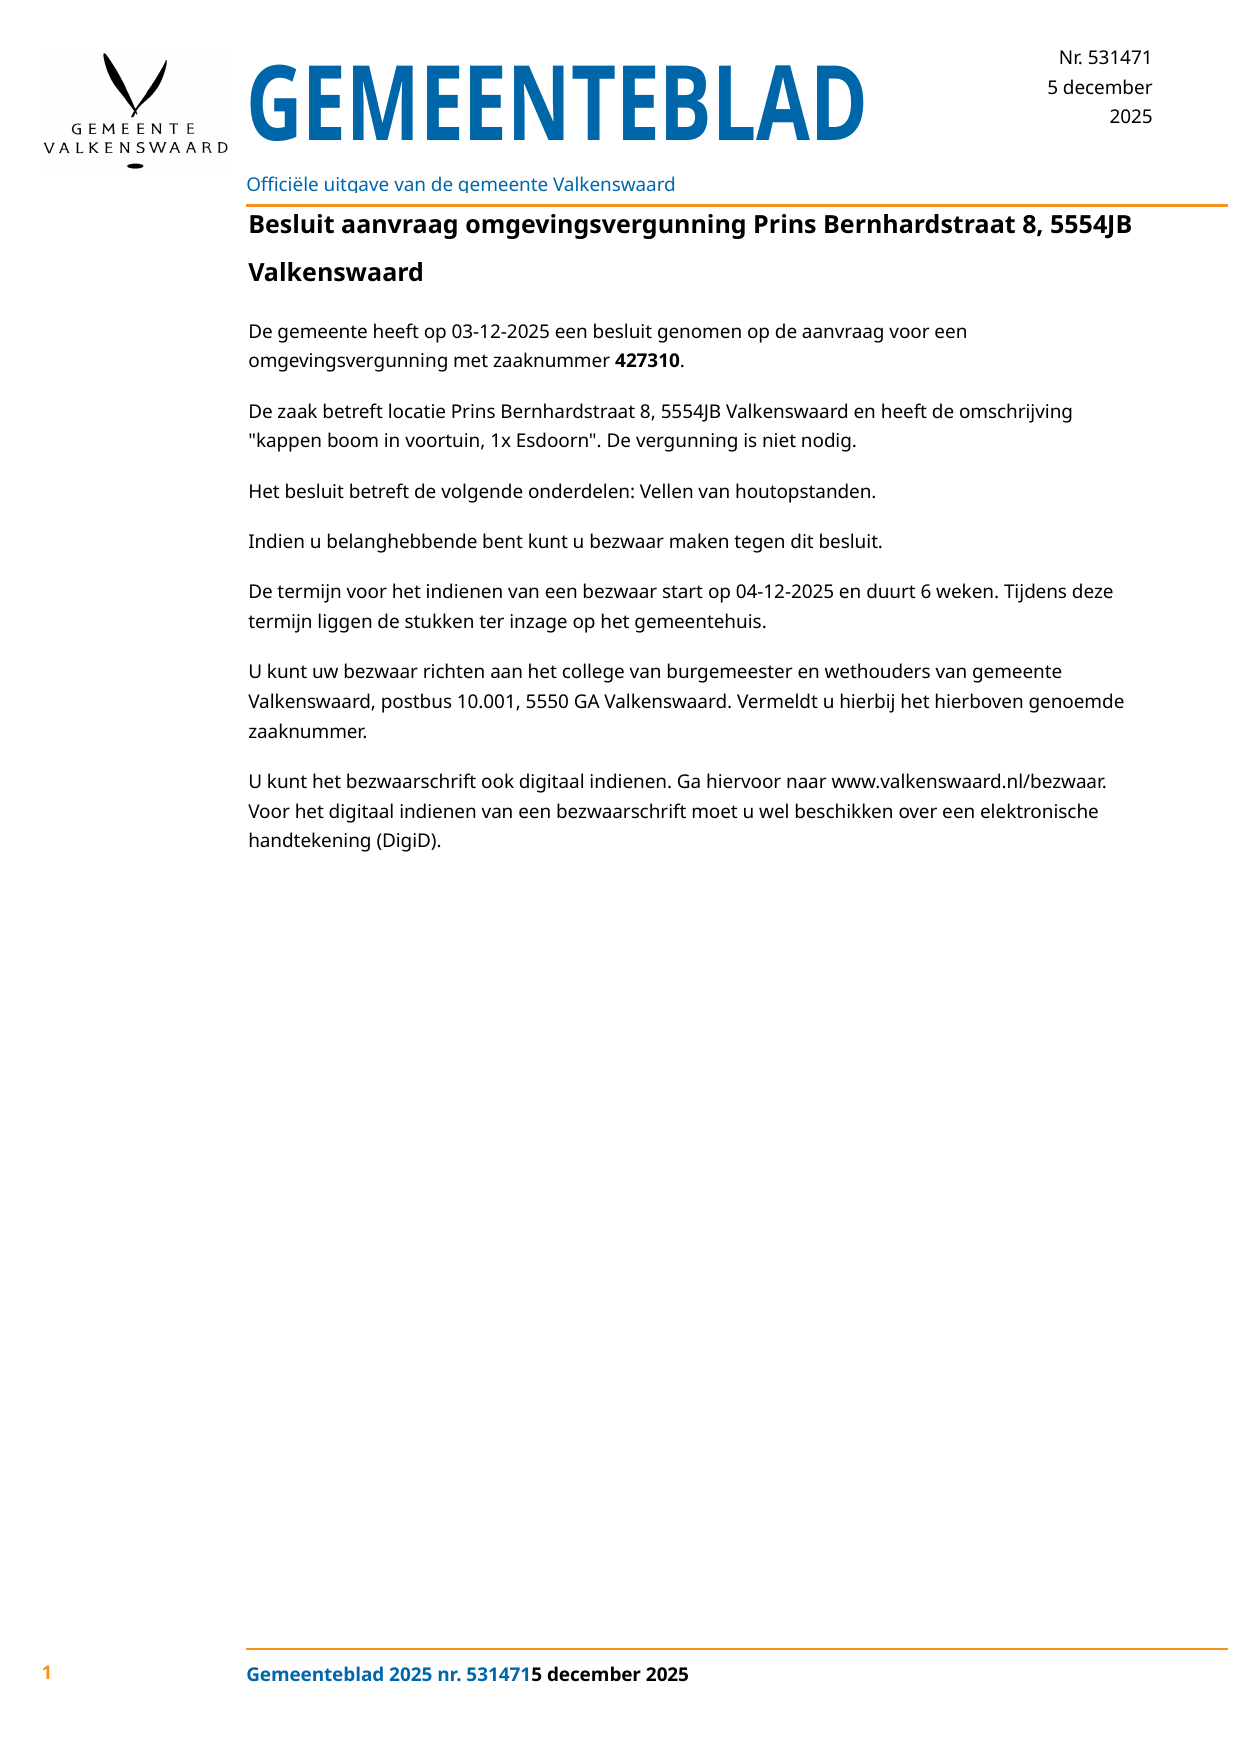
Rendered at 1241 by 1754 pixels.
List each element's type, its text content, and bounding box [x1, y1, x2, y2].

text U kunt het bezwaarschrift ook digitaal indienen. Ga hiervoor naar www.valkenswaard.nl/bezwaar. Voor het digitaal indienen van een bezwaarschrift moet u wel beschikken over een elektronische handtekening (DigiD). [248, 768, 1152, 853]
text Het besluit betreft de volgende onderdelen: Vellen van houtopstanden. [248, 478, 1152, 504]
text De gemeente heeft op 03-12-2025 een besluit genomen op de aanvraag voor een omgevingsvergunning met zaaknummer 427310. [248, 318, 1152, 373]
text De termijn voor het indienen van een bezwaar start op 04-12-2025 en duurt 6 weken. Tijdens deze termijn liggen de stukken ter inzage op het gemeentehuis. [248, 579, 1152, 634]
text U kunt uw bezwaar richten aan het college van burgemeester en wethouders van gemeente Valkenswaard, postbus 10.001, 5550 GA Valkenswaard. Vermeldt u hierbij het hierboven genoemde zaaknummer. [248, 659, 1152, 744]
text Indien u belanghebbende bent kunt u bezwaar maken tegen dit besluit. [248, 528, 1152, 554]
text Besluit aanvraag omgevingsvergunning Prins Bernhardstraat 8, 5554JB Valkenswaard [248, 207, 1152, 288]
picture [41, 47, 231, 172]
text De zaak betreft locatie Prins Bernhardstraat 8, 5554JB Valkenswaard en heeft de omschrijving "kappen boom in voortuin, 1x Esdoorn". De vergunning is niet nodig. [248, 398, 1152, 453]
